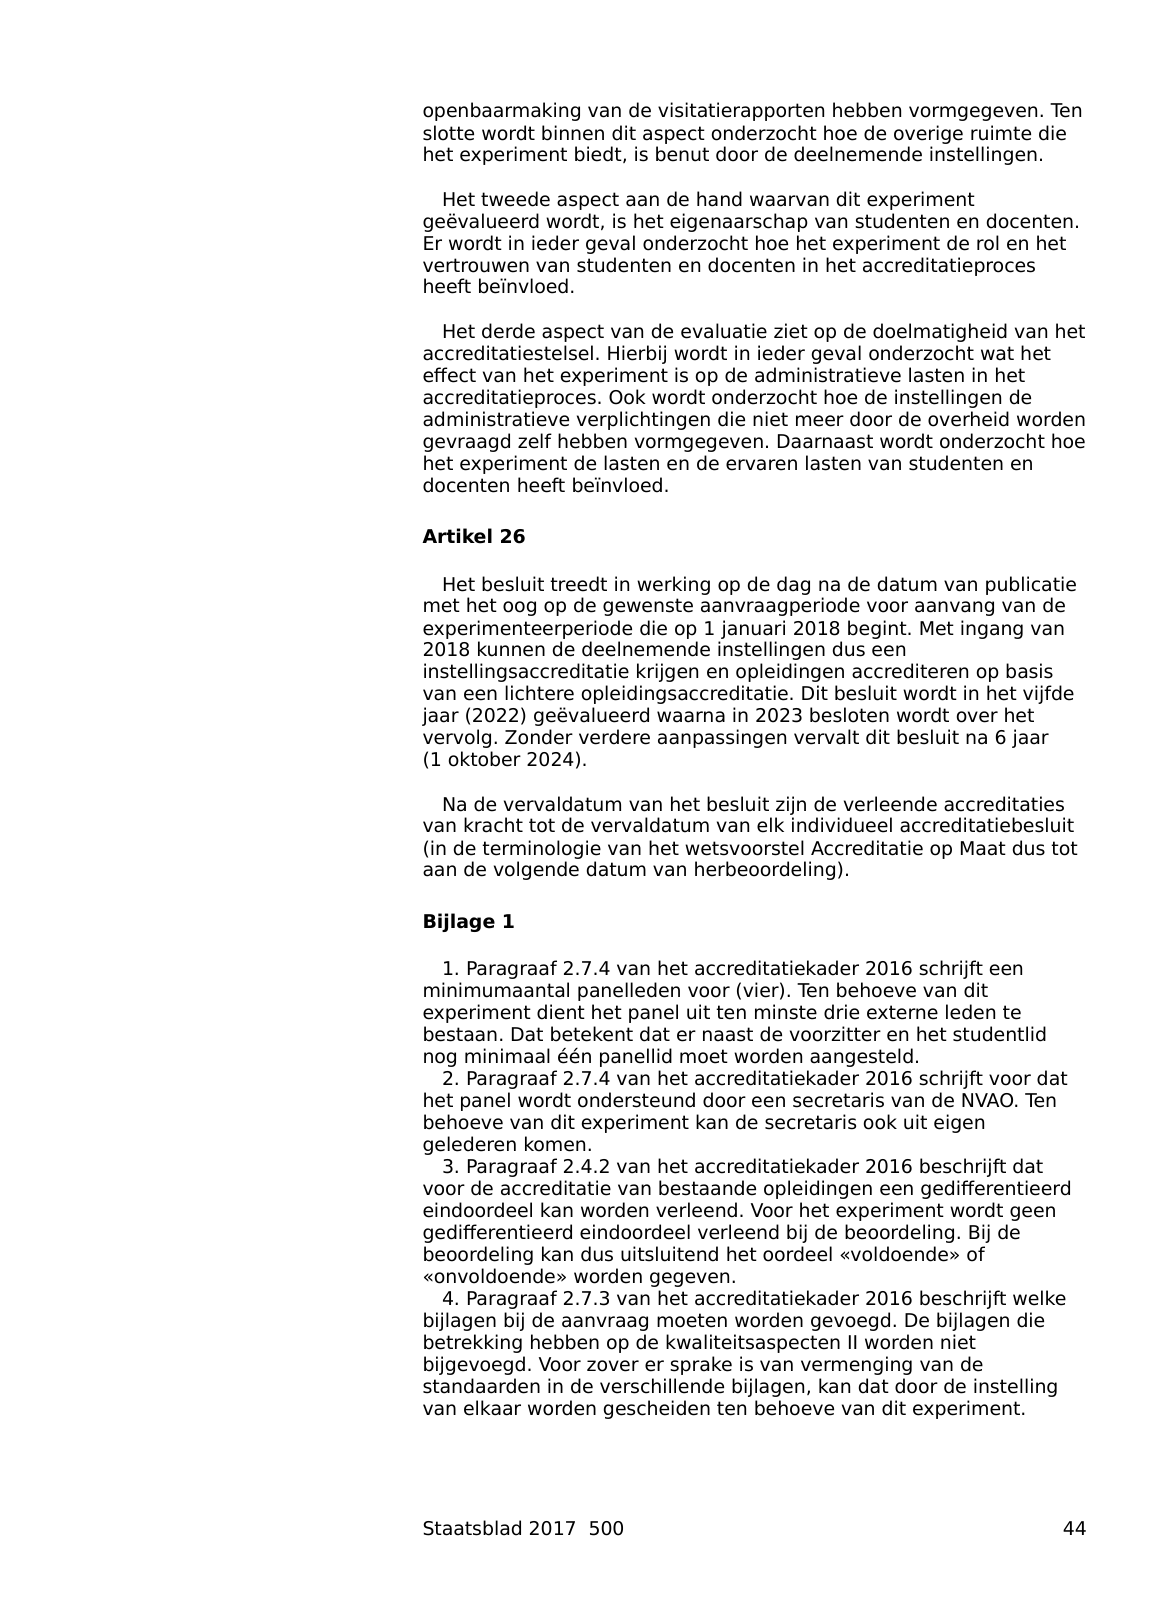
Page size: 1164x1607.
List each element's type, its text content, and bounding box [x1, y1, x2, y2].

text 3. Paragraaf 2.4.2 van het accreditatiekader 2016 beschrijft dat voor de accreditatie van bestaande opleidingen een gedifferentieerd eindoordeel kan worden verleend. Voor het experiment wordt geen gedifferentieerd eindoordeel verleend bij de beoordeling. Bij de beoordeling kan dus uitsluitend het oordeel «voldoende» of «onvoldoende» worden gegeven. [422, 1156, 1087, 1288]
text Het derde aspect van de evaluatie ziet op de doelmatigheid van het accreditatiestelsel. Hierbij wordt in ieder geval onderzocht wat het effect van het experiment is op de administratieve lasten in het accreditatieproces. Ook wordt onderzocht hoe de instellingen de administratieve verplichtingen die niet meer door de overheid worden gevraagd zelf hebben vormgegeven. Daarnaast wordt onderzocht hoe het experiment de lasten en de ervaren lasten van studenten en docenten heeft beïnvloed. [422, 321, 1087, 496]
text 4. Paragraaf 2.7.3 van het accreditatiekader 2016 beschrijft welke bijlagen bij de aanvraag moeten worden gevoegd. De bijlagen die betrekking hebben op de kwaliteitsaspecten II worden niet bijgevoegd. Voor zover er sprake is van vermenging van de standaarden in de verschillende bijlagen, kan dat door de instelling van elkaar worden gescheiden ten behoeve van dit experiment. [422, 1288, 1087, 1420]
subtitle Artikel 26 [422, 526, 1087, 548]
text Na de vervaldatum van het besluit zijn de verleende accreditaties van kracht tot de vervaldatum van elk individueel accreditatiebesluit (in de terminologie van het wetsvoorstel Accreditatie op Maat dus tot aan de volgende datum van herbeoordeling). [422, 793, 1087, 881]
text 2. Paragraaf 2.7.4 van het accreditatiekader 2016 schrijft voor dat het panel wordt ondersteund door een secretaris van de NVAO. Ten behoeve van dit experiment kan de secretaris ook uit eigen gelederen komen. [422, 1068, 1087, 1156]
text Het besluit treedt in werking op de dag na de datum van publicatie met het oog op de gewenste aanvraagperiode voor aanvang van de experimenteerperiode die op 1 januari 2018 begint. Met ingang van 2018 kunnen de deelnemende instellingen dus een instellingsaccreditatie krijgen en opleidingen accrediteren op basis van een lichtere opleidingsaccreditatie. Dit besluit wordt in het vijfde jaar (2022) geëvalueerd waarna in 2023 besloten wordt over het vervolg. Zonder verdere aanpassingen vervalt dit besluit na 6 jaar (1 oktober 2024). [422, 573, 1087, 771]
subtitle Bijlage 1 [422, 911, 1087, 933]
text 1. Paragraaf 2.7.4 van het accreditatiekader 2016 schrijft een minimumaantal panelleden voor (vier). Ten behoeve van dit experiment dient het panel uit ten minste drie externe leden te bestaan. Dat betekent dat er naast de voorzitter en het studentlid nog minimaal één panellid moet worden aangesteld. [422, 958, 1087, 1068]
text Het tweede aspect aan de hand waarvan dit experiment geëvalueerd wordt, is het eigenaarschap van studenten en docenten. Er wordt in ieder geval onderzocht hoe het experiment de rol en het vertrouwen van studenten en docenten in het accreditatieproces heeft beïnvloed. [422, 188, 1087, 298]
text openbaarmaking van de visitatierapporten hebben vormgegeven. Ten slotte wordt binnen dit aspect onderzocht hoe de overige ruimte die het experiment biedt, is benut door de deelnemende instellingen. [422, 100, 1087, 166]
